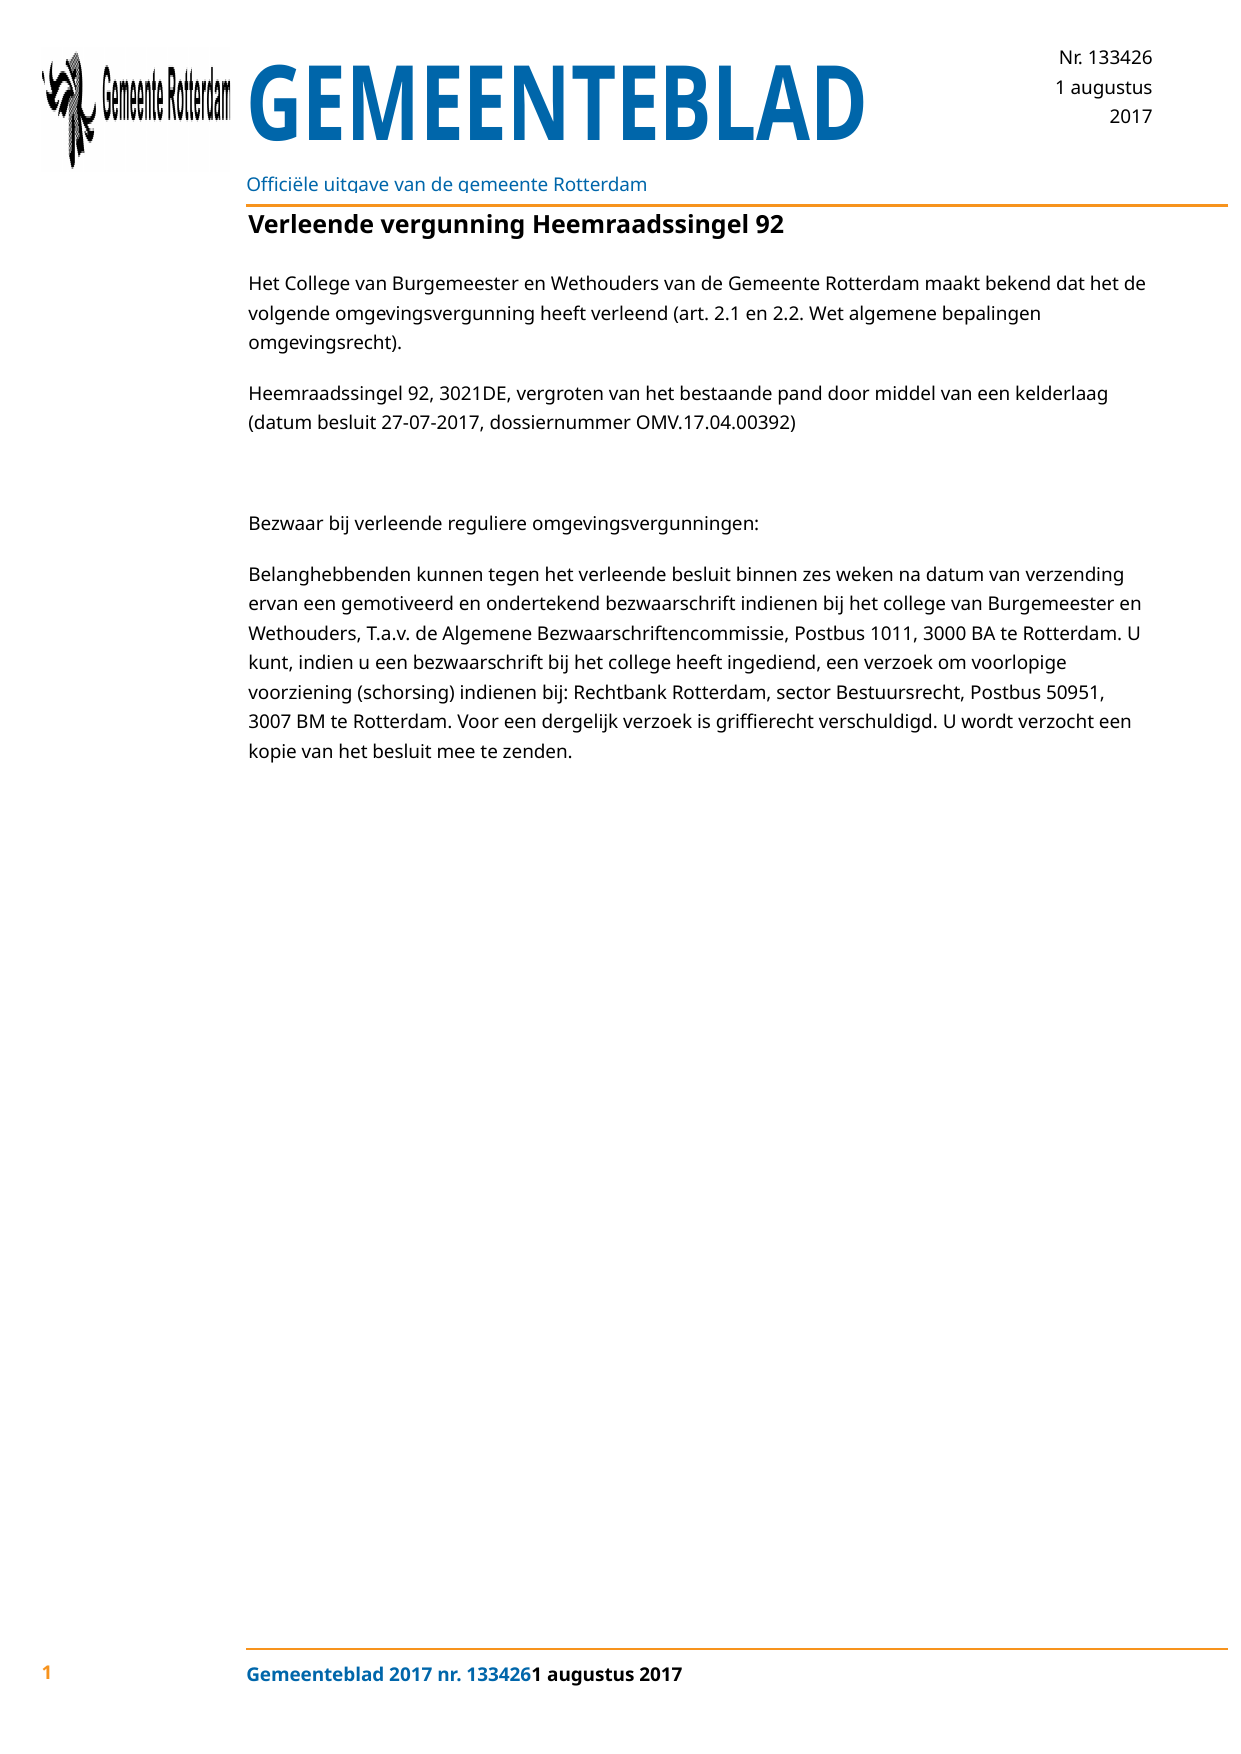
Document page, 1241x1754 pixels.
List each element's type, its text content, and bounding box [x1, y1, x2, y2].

text Bezwaar bij verleende reguliere omgevingsvergunningen: [248, 510, 1152, 536]
picture [41, 47, 231, 172]
text Belanghebbenden kunnen tegen het verleende besluit binnen zes weken na datum van verzending ervan een gemotiveerd en ondertekend bezwaarschrift indienen bij het college van Burgemeester en Wethouders, T.a.v. de Algemene Bezwaarschriftencommissie, Postbus 1011, 3000 BA te Rotterdam. U kunt, indien u een bezwaarschrift bij het college heeft ingediend, een verzoek om voorlopige voorziening (schorsing) indienen bij: Rechtbank Rotterdam, sector Bestuursrecht, Postbus 50951, 3007 BM te Rotterdam. Voor een dergelijk verzoek is griffierecht verschuldigd. U wordt verzocht een kopie van het besluit mee te zenden. [248, 561, 1152, 764]
text Het College van Burgemeester en Wethouders van de Gemeente Rotterdam maakt bekend dat het de volgende omgevingsvergunning heeft verleend (art. 2.1 en 2.2. Wet algemene bepalingen omgevingsrecht). [248, 270, 1152, 355]
text Heemraadssingel 92, 3021DE, vergroten van het bestaande pand door middel van een kelderlaag (datum besluit 27-07-2017, dossiernummer OMV.17.04.00392) [248, 380, 1152, 435]
text Verleende vergunning Heemraadssingel 92 [248, 207, 1152, 241]
